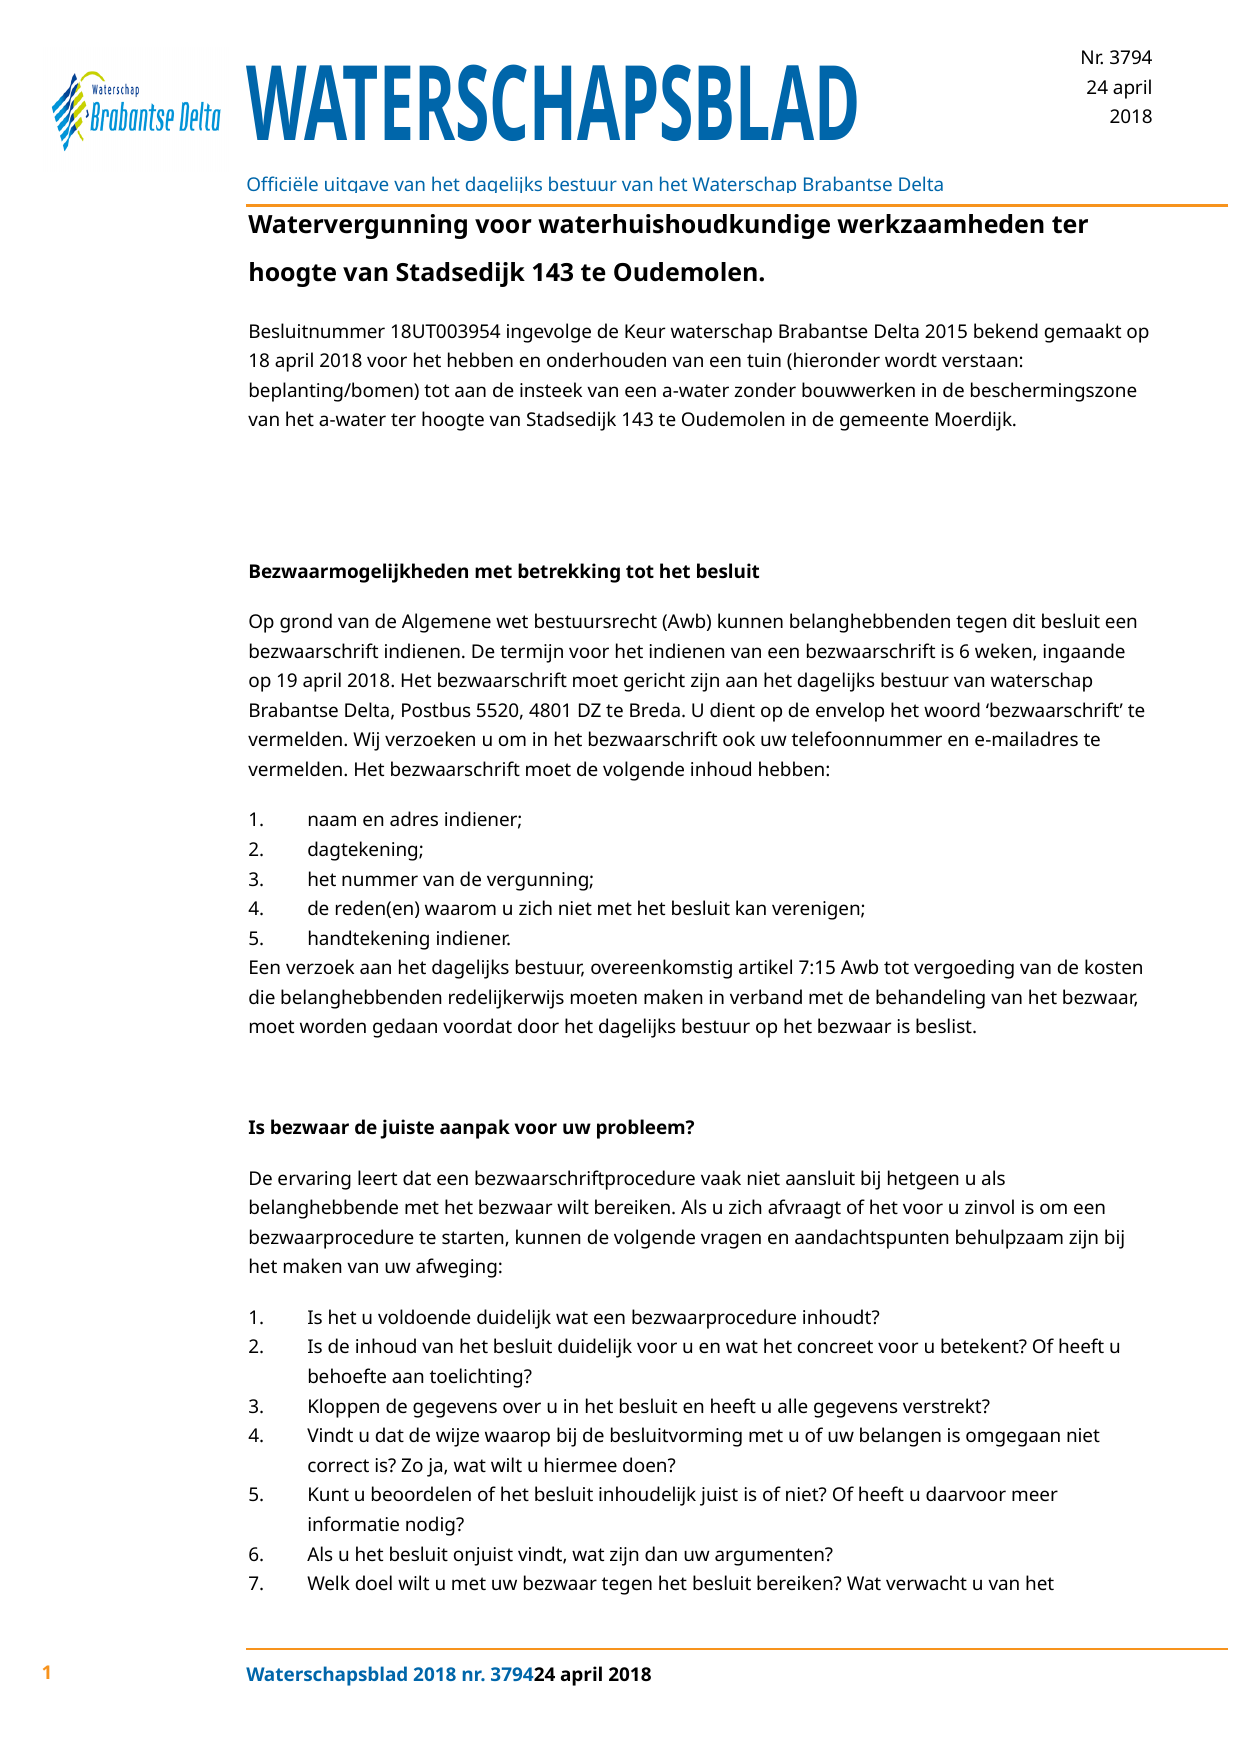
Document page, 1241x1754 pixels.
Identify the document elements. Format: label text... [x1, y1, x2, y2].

list dagtekening; [248, 836, 1152, 862]
text Op grond van de Algemene wet bestuursrecht (Awb) kunnen belanghebbenden tegen dit besluit een bezwaarschrift indienen. De termijn voor het indienen van een bezwaarschrift is 6 weken, ingaande op 19 april 2018. Het bezwaarschrift moet gericht zijn aan het dagelijks bestuur van waterschap Brabantse Delta, Postbus 5520, 4801 DZ te Breda. U dient op de envelop het woord ‘bezwaarschrift’ te vermelden. Wij verzoeken u om in het bezwaarschrift ook uw telefoonnummer en e‑mailadres te vermelden. Het bezwaarschrift moet de volgende inhoud hebben: [248, 608, 1152, 782]
list Kunt u beoordelen of het besluit inhoudelijk juist is of niet? Of heeft u daarvoor meer informatie nodig? [248, 1482, 1152, 1537]
list Is de inhoud van het besluit duidelijk voor u en wat het concreet voor u betekent? Of heeft u behoefte aan toelichting? [248, 1334, 1152, 1389]
text Besluitnummer 18UT003954 ingevolge de Keur waterschap Brabantse Delta 2015 bekend gemaakt op 18 april 2018 voor het hebben en onderhouden van een tuin (hieronder wordt verstaan: beplanting/bomen) tot aan de insteek van een a-water zonder bouwwerken in de beschermingszone van het a-water ter hoogte van Stadsedijk 143 te Oudemolen in de gemeente Moerdijk. [248, 318, 1152, 432]
text De ervaring leert dat een bezwaarschriftprocedure vaak niet aansluit bij hetgeen u als belanghebbende met het bezwaar wilt bereiken. Als u zich afvraagt of het voor u zinvol is om een bezwaarprocedure te starten, kunnen de volgende vragen en aandachtspunten behulpzaam zijn bij het maken van uw afweging: [248, 1165, 1152, 1279]
text Is bezwaar de juiste aanpak voor uw probleem? [248, 1114, 1152, 1140]
list Vindt u dat de wijze waarop bij de besluitvorming met u of uw belangen is omgegaan niet correct is? Zo ja, wat wilt u hiermee doen? [248, 1422, 1152, 1478]
list Kloppen de gegevens over u in het besluit en heeft u alle gegevens verstrekt? [248, 1393, 1152, 1419]
list de reden(en) waarom u zich niet met het besluit kan verenigen; [248, 895, 1152, 921]
list Is het u voldoende duidelijk wat een bezwaarprocedure inhoudt? [248, 1304, 1152, 1330]
list handtekening indiener. [248, 925, 1152, 951]
picture [41, 47, 231, 172]
list naam en adres indiener; [248, 807, 1152, 832]
text Bezwaarmogelijkheden met betrekking tot het besluit [248, 558, 1152, 584]
list Welk doel wilt u met uw bezwaar tegen het besluit bereiken? Wat verwacht u van het [248, 1570, 1152, 1596]
text Een verzoek aan het dagelijks bestuur, overeenkomstig artikel 7:15 Awb tot vergoeding van de kosten die belanghebbenden redelijkerwijs moeten maken in verband met de behandeling van het bezwaar, moet worden gedaan voordat door het dagelijks bestuur op het bezwaar is beslist. [248, 954, 1152, 1039]
list Als u het besluit onjuist vindt, wat zijn dan uw argumenten? [248, 1541, 1152, 1567]
list het nummer van de vergunning; [248, 866, 1152, 892]
text Watervergunning voor waterhuishoudkundige werkzaamheden ter hoogte van Stadsedijk 143 te Oudemolen. [248, 207, 1152, 288]
